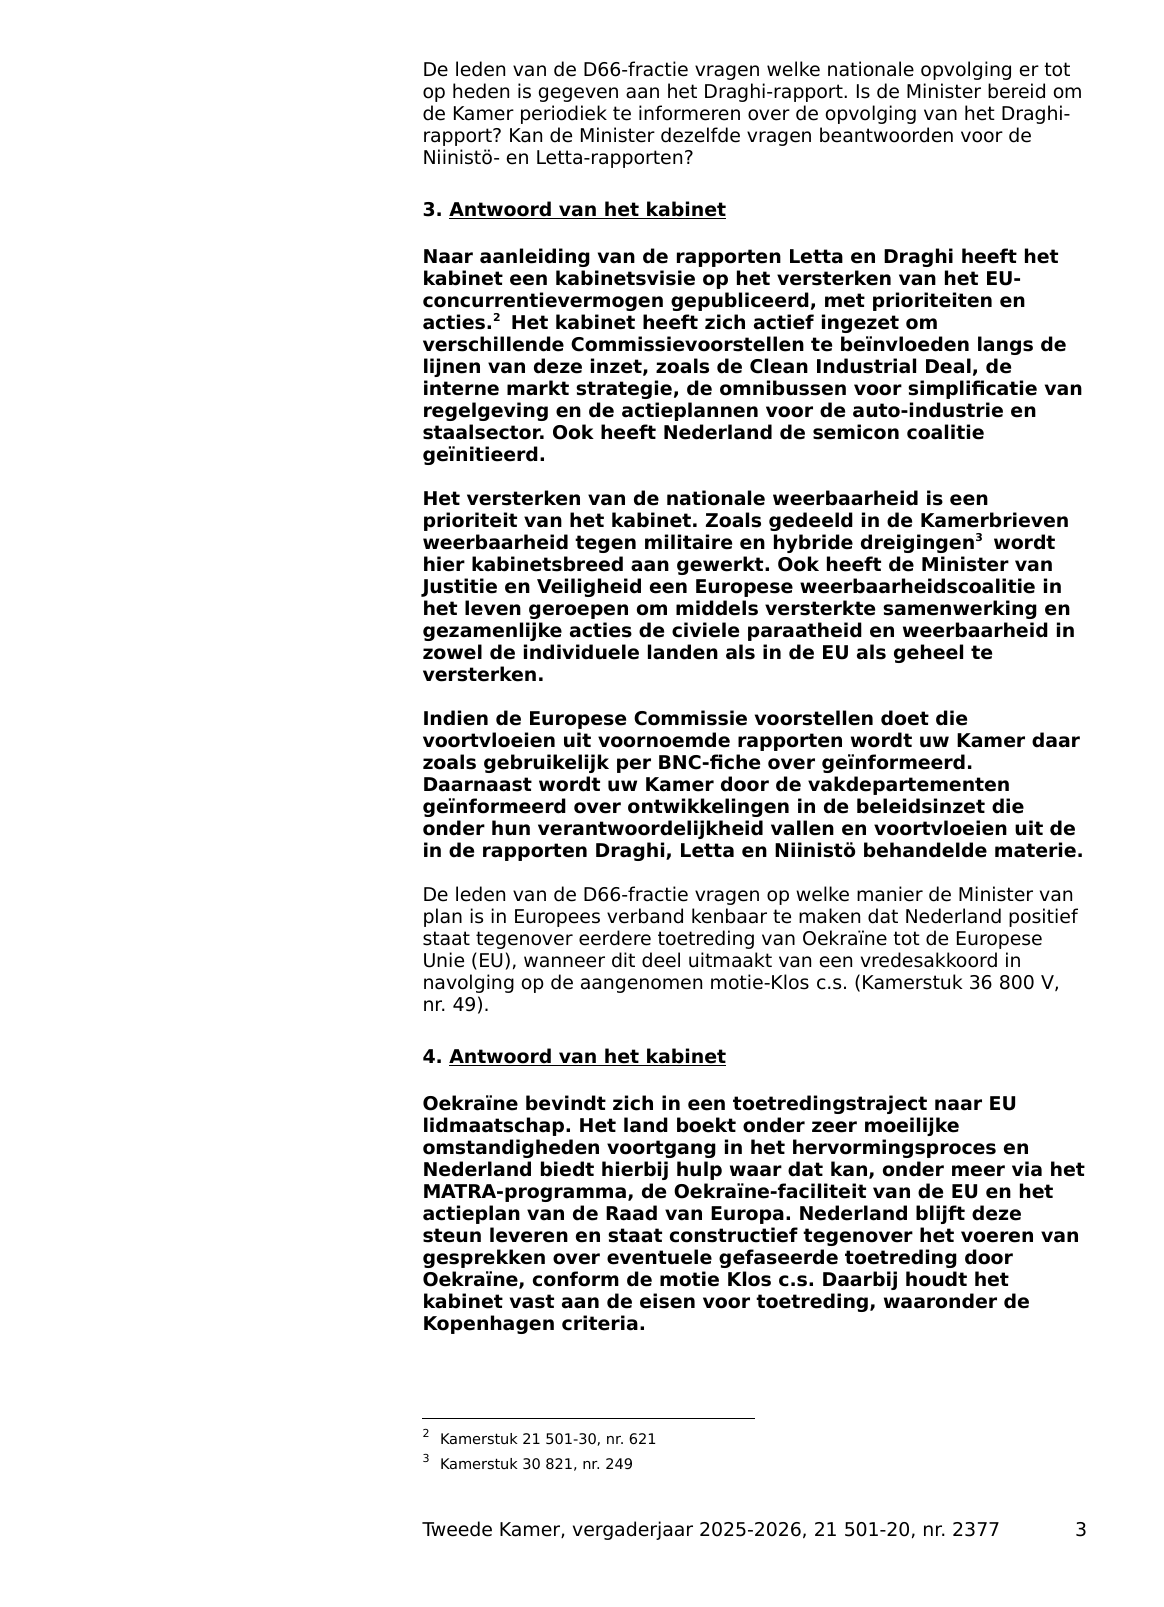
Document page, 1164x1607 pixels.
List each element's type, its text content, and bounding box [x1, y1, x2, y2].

subtitle 4. Antwoord van het kabinet [422, 1046, 1087, 1068]
text Kamerstuk 21 501-30, nr. 621 [422, 1427, 1087, 1449]
text Indien de Europese Commissie voorstellen doet die voortvloeien uit voornoemde rapporten wordt uw Kamer daar zoals gebruikelijk per BNC-fiche over geïnformeerd. Daarnaast wordt uw Kamer door de vakdepartementen geïnformeerd over ontwikkelingen in de beleidsinzet die onder hun verantwoordelijkheid vallen en voortvloeien uit de in de rapporten Draghi, Letta en Niinistö behandelde materie. [422, 708, 1087, 862]
subtitle 3. Antwoord van het kabinet [422, 199, 1087, 221]
text De leden van de D66-fractie vragen op welke manier de Minister van plan is in Europees verband kenbaar te maken dat Nederland positief staat tegenover eerdere toetreding van Oekraïne tot de Europese Unie (EU), wanneer dit deel uitmaakt van een vredesakkoord in navolging op de aangenomen motie-Klos c.s. (Kamerstuk 36 800 V, nr. 49). [422, 884, 1087, 1016]
text Kamerstuk 30 821, nr. 249 [422, 1452, 1087, 1474]
text Naar aanleiding van de rapporten Letta en Draghi heeft het kabinet een kabinetsvisie op het versterken van het EU-concurrentievermogen gepubliceerd, met prioriteiten en acties. Het kabinet heeft zich actief ingezet om verschillende Commissievoorstellen te beïnvloeden langs de lijnen van deze inzet, zoals de Clean Industrial Deal, de interne markt strategie, de omnibussen voor simplificatie van regelgeving en de actieplannen voor de auto-industrie en staalsector. Ook heeft Nederland de semicon coalitie geïnitieerd. [422, 246, 1087, 466]
text Oekraïne bevindt zich in een toetredingstraject naar EU lidmaatschap. Het land boekt onder zeer moeilijke omstandigheden voortgang in het hervormingsproces en Nederland biedt hierbij hulp waar dat kan, onder meer via het MATRA-programma, de Oekraïne-faciliteit van de EU en het actieplan van de Raad van Europa. Nederland blijft deze steun leveren en staat constructief tegenover het voeren van gesprekken over eventuele gefaseerde toetreding door Oekraïne, conform de motie Klos c.s. Daarbij houdt het kabinet vast aan de eisen voor toetreding, waaronder de Kopenhagen criteria. [422, 1093, 1087, 1334]
text De leden van de D66-fractie vragen welke nationale opvolging er tot op heden is gegeven aan het Draghi-rapport. Is de Minister bereid om de Kamer periodiek te informeren over de opvolging van het Draghi-rapport? Kan de Minister dezelfde vragen beantwoorden voor de Niinistö- en Letta-rapporten? [422, 59, 1087, 169]
text Het versterken van de nationale weerbaarheid is een prioriteit van het kabinet. Zoals gedeeld in de Kamerbrieven weerbaarheid tegen militaire en hybride dreigingen wordt hier kabinetsbreed aan gewerkt. Ook heeft de Minister van Justitie en Veiligheid een Europese weerbaarheidscoalitie in het leven geroepen om middels versterkte samenwerking en gezamenlijke acties de civiele paraatheid en weerbaarheid in zowel de individuele landen als in de EU als geheel te versterken. [422, 488, 1087, 686]
